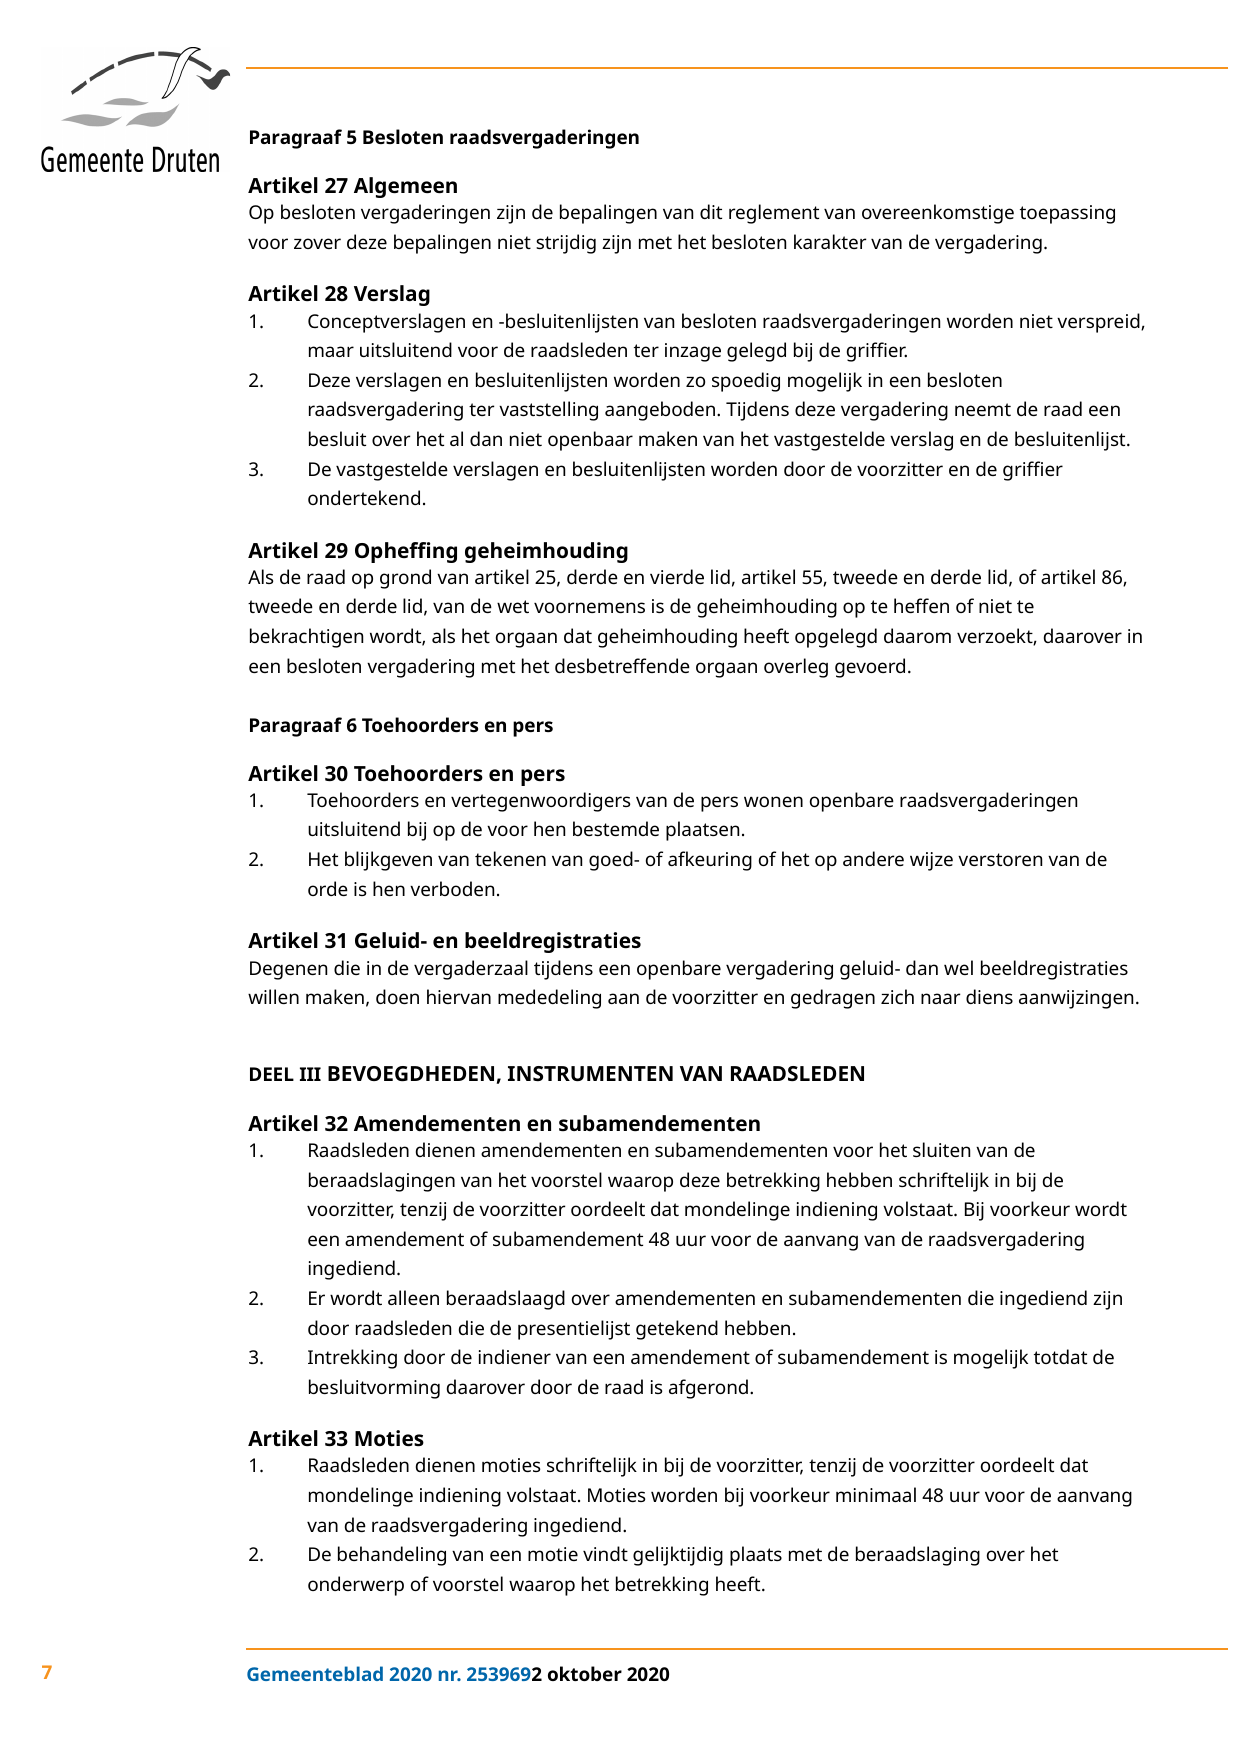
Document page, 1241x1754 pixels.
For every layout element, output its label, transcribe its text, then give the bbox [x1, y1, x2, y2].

text Paragraaf 6 Toehoorders en pers [248, 712, 1152, 738]
list Conceptverslagen en -besluitenlijsten van besloten raadsvergaderingen worden niet verspreid, maar uitsluitend voor de raadsleden ter inzage gelegd bij de griffier. [248, 308, 1152, 363]
list De vastgestelde verslagen en besluitenlijsten worden door de voorzitter en de griffier ondertekend. [248, 456, 1152, 511]
list Intrekking door de indiener van een amendement of subamendement is mogelijk totdat de besluitvorming daarover door de raad is afgerond. [248, 1344, 1152, 1399]
text Artikel 33 Moties [248, 1424, 1152, 1453]
text Paragraaf 5 Besloten raadsvergaderingen [248, 124, 1152, 150]
text Artikel 30 Toehoorders en pers [248, 759, 1152, 787]
list Er wordt alleen beraadslaagd over amendementen en subamendementen die ingediend zijn door raadsleden die de presentielijst getekend hebben. [248, 1285, 1152, 1340]
list Raadsleden dienen moties schriftelijk in bij de voorzitter, tenzij de voorzitter oordeelt dat mondelinge indiening volstaat. Moties worden bij voorkeur minimaal 48 uur voor de aanvang van de raadsvergadering ingediend. [248, 1453, 1152, 1538]
text Artikel 32 Amendementen en subamendementen [248, 1109, 1152, 1137]
list Raadsleden dienen amendementen en subamendementen voor het sluiten van de beraadslagingen van het voorstel waarop deze betrekking hebben schriftelijk in bij de voorzitter, tenzij de voorzitter oordeelt dat mondelinge indiening volstaat. Bij voorkeur wordt een amendement of subamendement 48 uur voor de aanvang van de raadsvergadering ingediend. [248, 1137, 1152, 1281]
text Artikel 28 Verslag [248, 279, 1152, 308]
text DEEL III BEVOEGDHEDEN, INSTRUMENTEN VAN RAADSLEDEN [248, 1059, 1152, 1088]
text Op besloten vergaderingen zijn de bepalingen van dit reglement van overeenkomstige toepassing voor zover deze bepalingen niet strijdig zijn met het besloten karakter van de vergadering. [248, 199, 1152, 255]
text Artikel 31 Geluid- en beeldregistraties [248, 926, 1152, 955]
text Artikel 29 Opheffing geheimhouding [248, 536, 1152, 564]
text Degenen die in de vergaderzaal tijdens een openbare vergadering geluid- dan wel beeldregistraties willen maken, doen hiervan mededeling aan de voorzitter en gedragen zich naar diens aanwijzingen. [248, 955, 1152, 1010]
text Artikel 27 Algemeen [248, 171, 1152, 199]
list De behandeling van een motie vindt gelijktijdig plaats met de beraadslaging over het onderwerp of voorstel waarop het betrekking heeft. [248, 1541, 1152, 1597]
list Toehoorders en vertegenwoordigers van de pers wonen openbare raadsvergaderingen uitsluitend bij op de voor hen bestemde plaatsen. [248, 787, 1152, 842]
picture [41, 47, 231, 172]
text Als de raad op grond van artikel 25, derde en vierde lid, artikel 55, tweede en derde lid, of artikel 86, tweede en derde lid, van de wet voornemens is de geheimhouding op te heffen of niet te bekrachtigen wordt, als het orgaan dat geheimhouding heeft opgelegd daarom verzoekt, daarover in een besloten vergadering met het desbetreffende orgaan overleg gevoerd. [248, 564, 1152, 679]
list Het blijkgeven van tekenen van goed- of afkeuring of het op andere wijze verstoren van de orde is hen verboden. [248, 846, 1152, 902]
list Deze verslagen en besluitenlijsten worden zo spoedig mogelijk in een besloten raadsvergadering ter vaststelling aangeboden. Tijdens deze vergadering neemt de raad een besluit over het al dan niet openbaar maken van het vastgestelde verslag en de besluitenlijst. [248, 367, 1152, 452]
